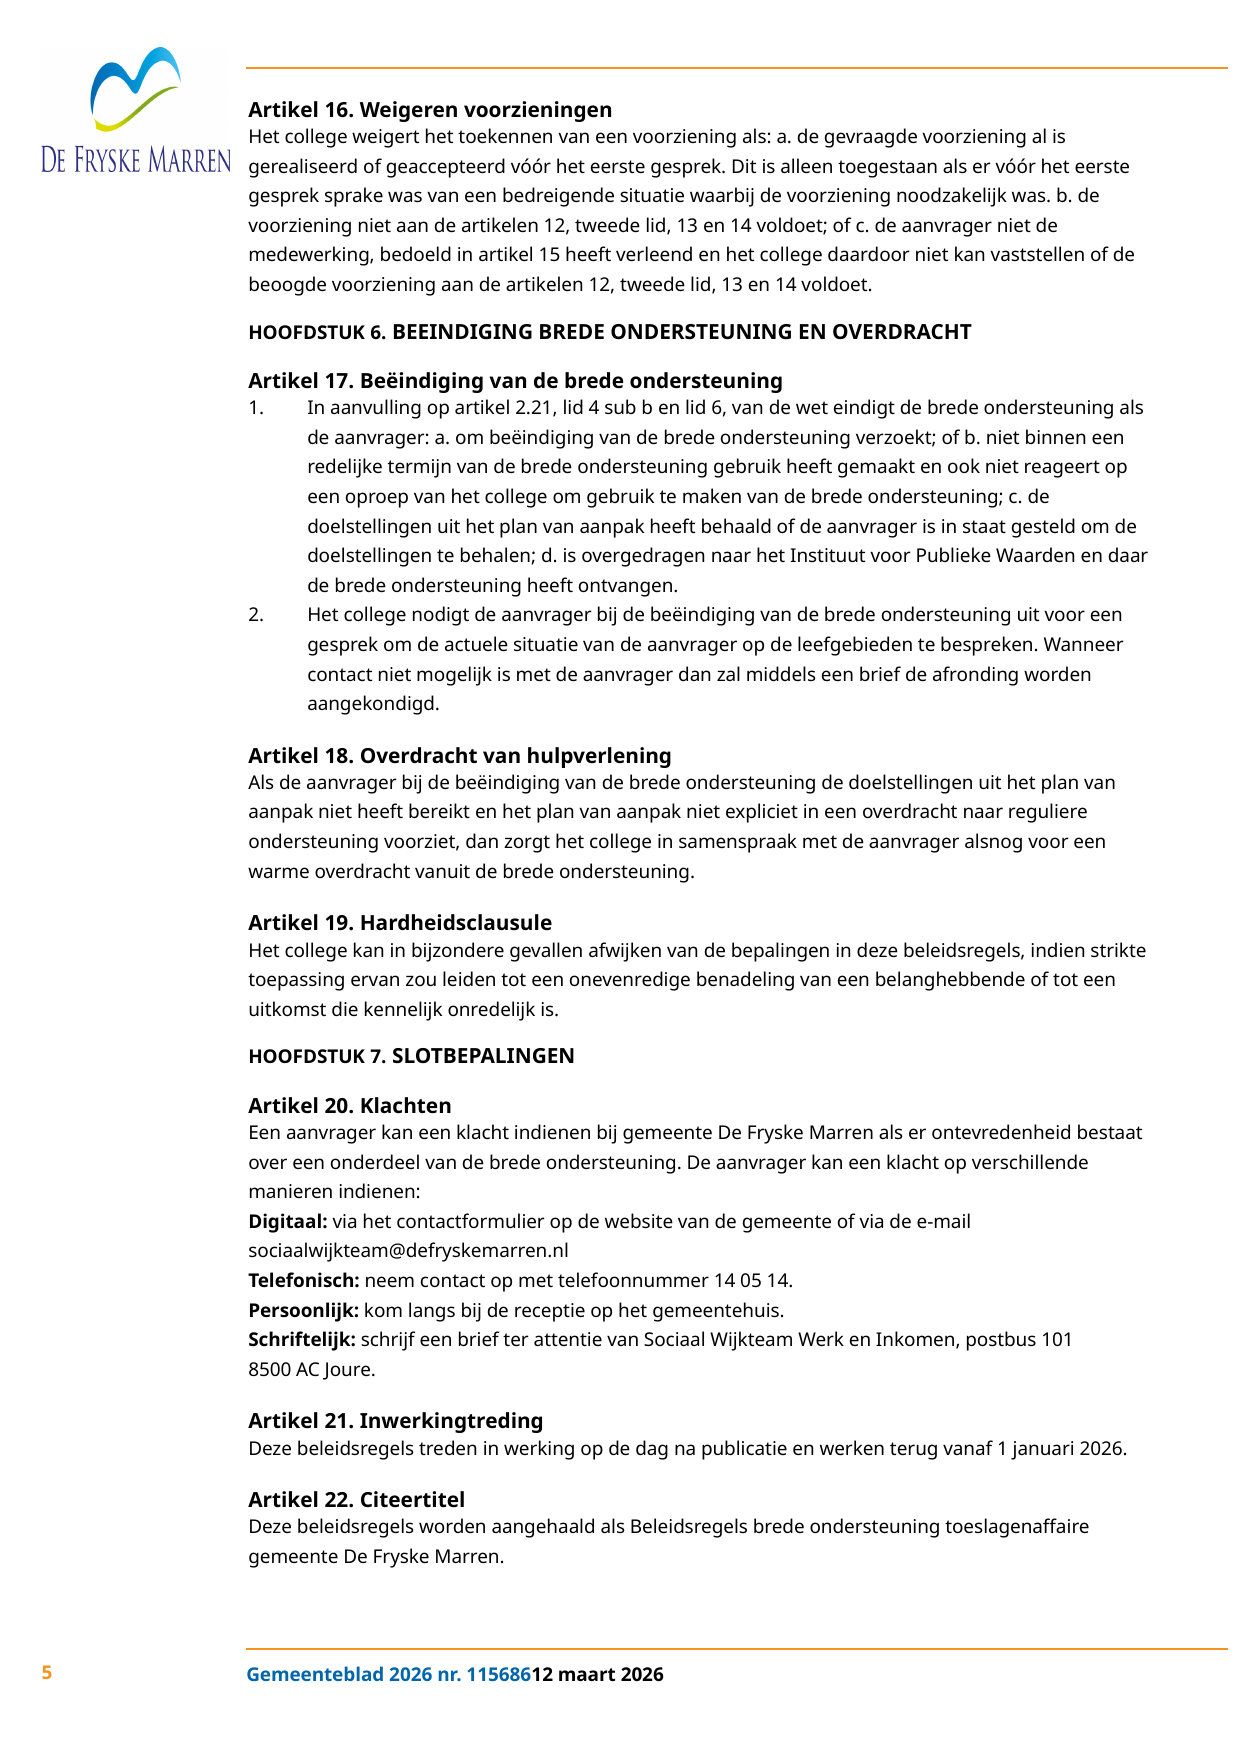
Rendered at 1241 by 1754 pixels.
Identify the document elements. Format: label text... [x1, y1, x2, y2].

text Schriftelijk: schrijf een brief ter attentie van Sociaal Wijkteam Werk en Inkomen, postbus 101 [248, 1326, 1152, 1352]
text Artikel 18. Overdracht van hulpverlening [248, 741, 1152, 769]
text Het college weigert het toekennen van een voorziening als: a. de gevraagde voorziening al is gerealiseerd of geaccepteerd vóór het eerste gesprek. Dit is alleen toegestaan als er vóór het eerste gesprek sprake was van een bedreigende situatie waarbij de voorziening noodzakelijk was. b. de voorziening niet aan de artikelen 12, tweede lid, 13 en 14 voldoet; of c. de aanvrager niet de medewerking, bedoeld in artikel 15 heeft verleend en het college daardoor niet kan vaststellen of de beoogde voorziening aan de artikelen 12, tweede lid, 13 en 14 voldoet. [248, 123, 1152, 297]
text Als de aanvrager bij de beëindiging van de brede ondersteuning de doelstellingen uit het plan van aanpak niet heeft bereikt en het plan van aanpak niet expliciet in een overdracht naar reguliere ondersteuning voorziet, dan zorgt het college in samenspraak met de aanvrager alsnog voor een warme overdracht vanuit de brede ondersteuning. [248, 769, 1152, 884]
text Artikel 17. Beëindiging van de brede ondersteuning [248, 366, 1152, 394]
text Het college kan in bijzondere gevallen afwijken van de bepalingen in deze beleidsregels, indien strikte toepassing ervan zou leiden tot een onevenredige benadeling van een belanghebbende of tot een uitkomst die kennelijk onredelijk is. [248, 937, 1152, 1022]
text Artikel 20. Klachten [248, 1091, 1152, 1119]
list In aanvulling op artikel 2.21, lid 4 sub b en lid 6, van de wet eindigt de brede ondersteuning als de aanvrager: a. om beëindiging van de brede ondersteuning verzoekt; of b. niet binnen een redelijke termijn van de brede ondersteuning gebruik heeft gemaakt en ook niet reageert op een oproep van het college om gebruik te maken van de brede ondersteuning; c. de doelstellingen uit het plan van aanpak heeft behaald of de aanvrager is in staat gesteld om de doelstellingen te behalen; d. is overgedragen naar het Instituut voor Publieke Waarden en daar de brede ondersteuning heeft ontvangen. [248, 394, 1152, 598]
text Persoonlijk: kom langs bij de receptie op het gemeentehuis. [248, 1297, 1152, 1322]
text Een aanvrager kan een klacht indienen bij gemeente De Fryske Marren als er ontevredenheid bestaat over een onderdeel van de brede ondersteuning. De aanvrager kan een klacht op verschillende manieren indienen: [248, 1119, 1152, 1204]
text Telefonisch: neem contact op met telefoonnummer 14 05 14. [248, 1267, 1152, 1293]
text Deze beleidsregels worden aangehaald als Beleidsregels brede ondersteuning toeslagenaffaire gemeente De Fryske Marren. [248, 1514, 1152, 1569]
list Het college nodigt de aanvrager bij de beëindiging van de brede ondersteuning uit voor een gesprek om de actuele situatie van de aanvrager op de leefgebieden te bespreken. Wanneer contact niet mogelijk is met de aanvrager dan zal middels een brief de afronding worden aangekondigd. [248, 602, 1152, 716]
text Deze beleidsregels treden in werking op de dag na publicatie en werken terug vanaf 1 januari 2026. [248, 1435, 1152, 1461]
picture [41, 47, 231, 172]
text HOOFDSTUK 6. BEEINDIGING BREDE ONDERSTEUNING EN OVERDRACHT [248, 317, 1152, 345]
text Artikel 19. Hardheidsclausule [248, 908, 1152, 937]
text Artikel 22. Citeertitel [248, 1485, 1152, 1514]
text Digitaal: via het contactformulier op de website van de gemeente of via de e-mail sociaalwijkteam@defryskemarren.nl [248, 1208, 1152, 1263]
text 8500 AC Joure. [248, 1356, 1152, 1382]
text HOOFDSTUK 7. SLOTBEPALINGEN [248, 1042, 1152, 1070]
text Artikel 16. Weigeren voorzieningen [248, 95, 1152, 123]
text Artikel 21. Inwerkingtreding [248, 1406, 1152, 1435]
